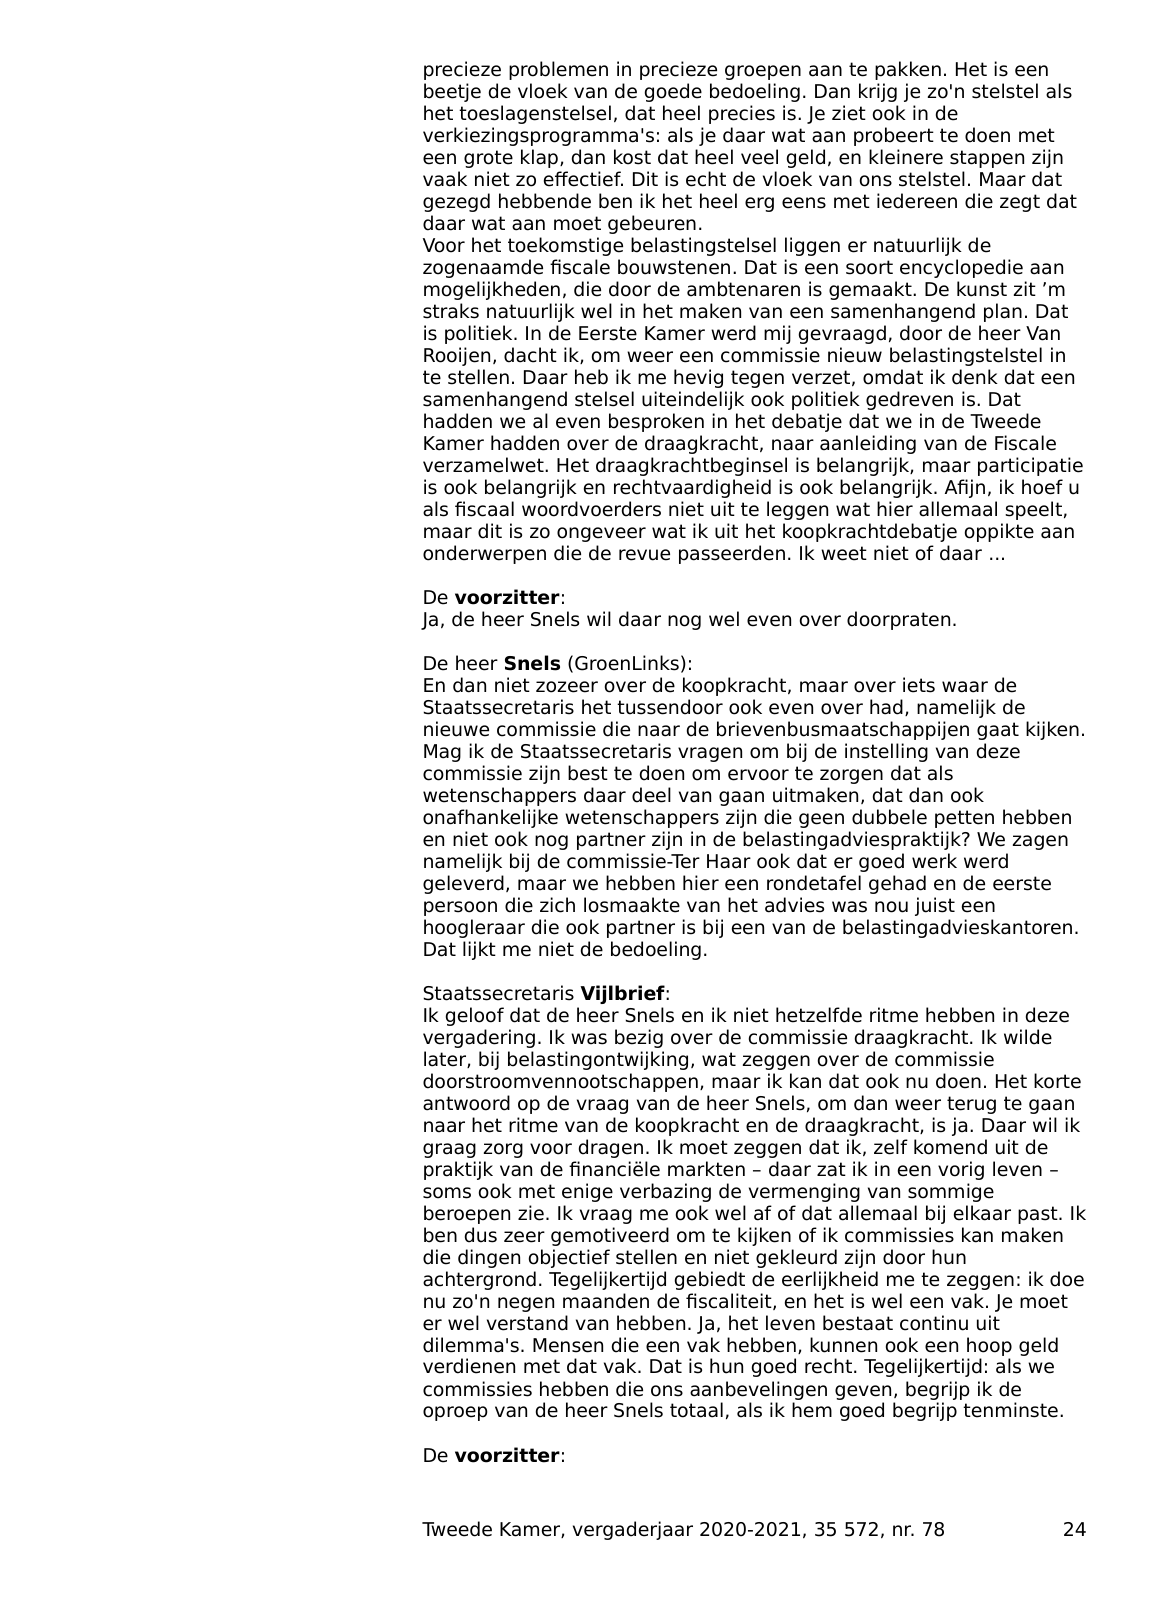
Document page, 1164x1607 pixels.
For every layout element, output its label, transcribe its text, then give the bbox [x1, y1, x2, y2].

text Staatssecretaris Vijlbrief: [422, 983, 1087, 1005]
text Ja, de heer Snels wil daar nog wel even over doorpraten. [422, 609, 1087, 631]
text Voor het toekomstige belastingstelsel liggen er natuurlijk de zogenaamde fiscale bouwstenen. Dat is een soort encyclopedie aan mogelijkheden, die door de ambtenaren is gemaakt. De kunst zit ’m straks natuurlijk wel in het maken van een samenhangend plan. Dat is politiek. In de Eerste Kamer werd mij gevraagd, door de heer Van Rooijen, dacht ik, om weer een commissie nieuw belastingstelstel in te stellen. Daar heb ik me hevig tegen verzet, omdat ik denk dat een samenhangend stelsel uiteindelijk ook politiek gedreven is. Dat hadden we al even besproken in het debatje dat we in de Tweede Kamer hadden over de draagkracht, naar aanleiding van de Fiscale verzamelwet. Het draagkrachtbeginsel is belangrijk, maar participatie is ook belangrijk en rechtvaardigheid is ook belangrijk. Afijn, ik hoef u als fiscaal woordvoerders niet uit te leggen wat hier allemaal speelt, maar dit is zo ongeveer wat ik uit het koopkrachtdebatje oppikte aan onderwerpen die de revue passeerden. Ik weet niet of daar ... [422, 235, 1087, 564]
text De voorzitter: [422, 587, 1087, 609]
text Ik geloof dat de heer Snels en ik niet hetzelfde ritme hebben in deze vergadering. Ik was bezig over de commissie draagkracht. Ik wilde later, bij belastingontwijking, wat zeggen over de commissie doorstroomvennootschappen, maar ik kan dat ook nu doen. Het korte antwoord op de vraag van de heer Snels, om dan weer terug te gaan naar het ritme van de koopkracht en de draagkracht, is ja. Daar wil ik graag zorg voor dragen. Ik moet zeggen dat ik, zelf komend uit de praktijk van de financiële markten – daar zat ik in een vorig leven – soms ook met enige verbazing de vermenging van sommige beroepen zie. Ik vraag me ook wel af of dat allemaal bij elkaar past. Ik ben dus zeer gemotiveerd om te kijken of ik commissies kan maken die dingen objectief stellen en niet gekleurd zijn door hun achtergrond. Tegelijkertijd gebiedt de eerlijkheid me te zeggen: ik doe nu zo'n negen maanden de fiscaliteit, en het is wel een vak. Je moet er wel verstand van hebben. Ja, het leven bestaat continu uit dilemma's. Mensen die een vak hebben, kunnen ook een hoop geld verdienen met dat vak. Dat is hun goed recht. Tegelijkertijd: als we commissies hebben die ons aanbevelingen geven, begrijp ik de oproep van de heer Snels totaal, als ik hem goed begrijp tenminste. [422, 1005, 1087, 1422]
text De heer Snels (GroenLinks): [422, 653, 1087, 675]
text precieze problemen in precieze groepen aan te pakken. Het is een beetje de vloek van de goede bedoeling. Dan krijg je zo'n stelstel als het toeslagenstelsel, dat heel precies is. Je ziet ook in de verkiezingsprogramma's: als je daar wat aan probeert te doen met een grote klap, dan kost dat heel veel geld, en kleinere stappen zijn vaak niet zo effectief. Dit is echt de vloek van ons stelstel. Maar dat gezegd hebbende ben ik het heel erg eens met iedereen die zegt dat daar wat aan moet gebeuren. [422, 59, 1087, 235]
text En dan niet zozeer over de koopkracht, maar over iets waar de Staatssecretaris het tussendoor ook even over had, namelijk de nieuwe commissie die naar de brievenbusmaatschappijen gaat kijken. Mag ik de Staatssecretaris vragen om bij de instelling van deze commissie zijn best te doen om ervoor te zorgen dat als wetenschappers daar deel van gaan uitmaken, dat dan ook onafhankelijke wetenschappers zijn die geen dubbele petten hebben en niet ook nog partner zijn in de belastingadviespraktijk? We zagen namelijk bij de commissie-Ter Haar ook dat er goed werk werd geleverd, maar we hebben hier een rondetafel gehad en de eerste persoon die zich losmaakte van het advies was nou juist een hoogleraar die ook partner is bij een van de belastingadvieskantoren. Dat lijkt me niet de bedoeling. [422, 675, 1087, 961]
text De voorzitter: [422, 1444, 1087, 1467]
